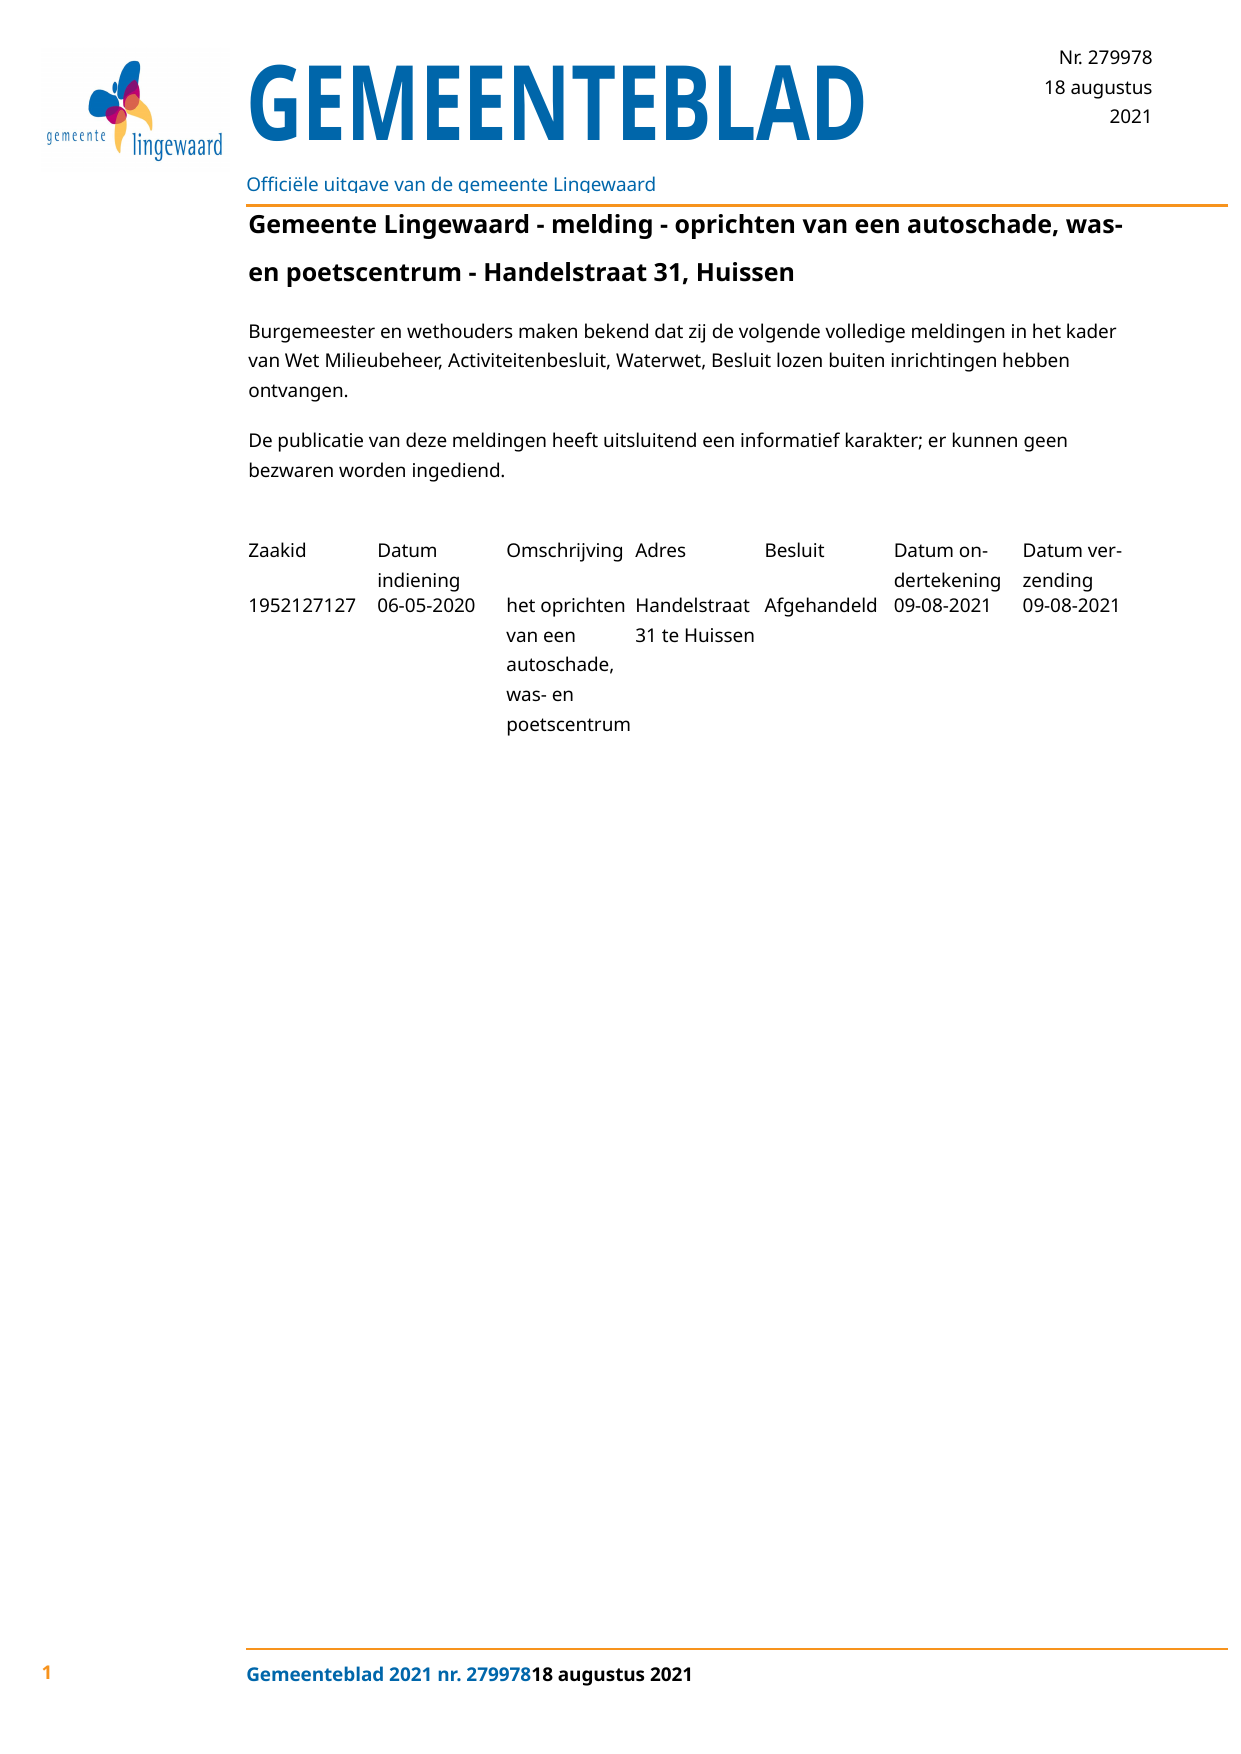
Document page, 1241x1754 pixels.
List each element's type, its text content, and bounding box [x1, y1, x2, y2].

text Burgemeester en wethouders maken bekend dat zij de volgende volledige meldingen in het kader van Wet Milieubeheer, Activiteitenbesluit, Waterwet, Besluit lozen buiten inrichtingen hebben ontvangen. [248, 318, 1152, 403]
table_cell 09-08-2021 [894, 593, 1022, 737]
table_cell 09-08-2021 [1023, 593, 1152, 737]
picture [41, 47, 231, 172]
table_header Besluit [764, 537, 893, 592]
table_header Datum ver-zending [1023, 537, 1152, 592]
table_header Omschrijving [506, 537, 635, 592]
table_cell Handelstraat 31 te Huissen [635, 593, 764, 737]
table_header Datum indiening [377, 537, 506, 592]
table_header Zaakid [248, 537, 377, 592]
text Gemeente Lingewaard - melding - oprichten van een autoschade, was- en poetscentrum - Handelstraat 31, Huissen [248, 207, 1152, 288]
table_cell 06-05-2020 [377, 593, 506, 737]
table_header Datum on-dertekening [894, 537, 1022, 592]
table_cell het oprichten van een autoschade, was- en poetscentrum [506, 593, 635, 737]
table_header Adres [635, 537, 764, 592]
text De publicatie van deze meldingen heeft uitsluitend een informatief karakter; er kunnen geen bezwaren worden ingediend. [248, 427, 1152, 483]
table_cell Afgehandeld [764, 593, 893, 737]
table_cell 1952127127 [248, 593, 377, 737]
